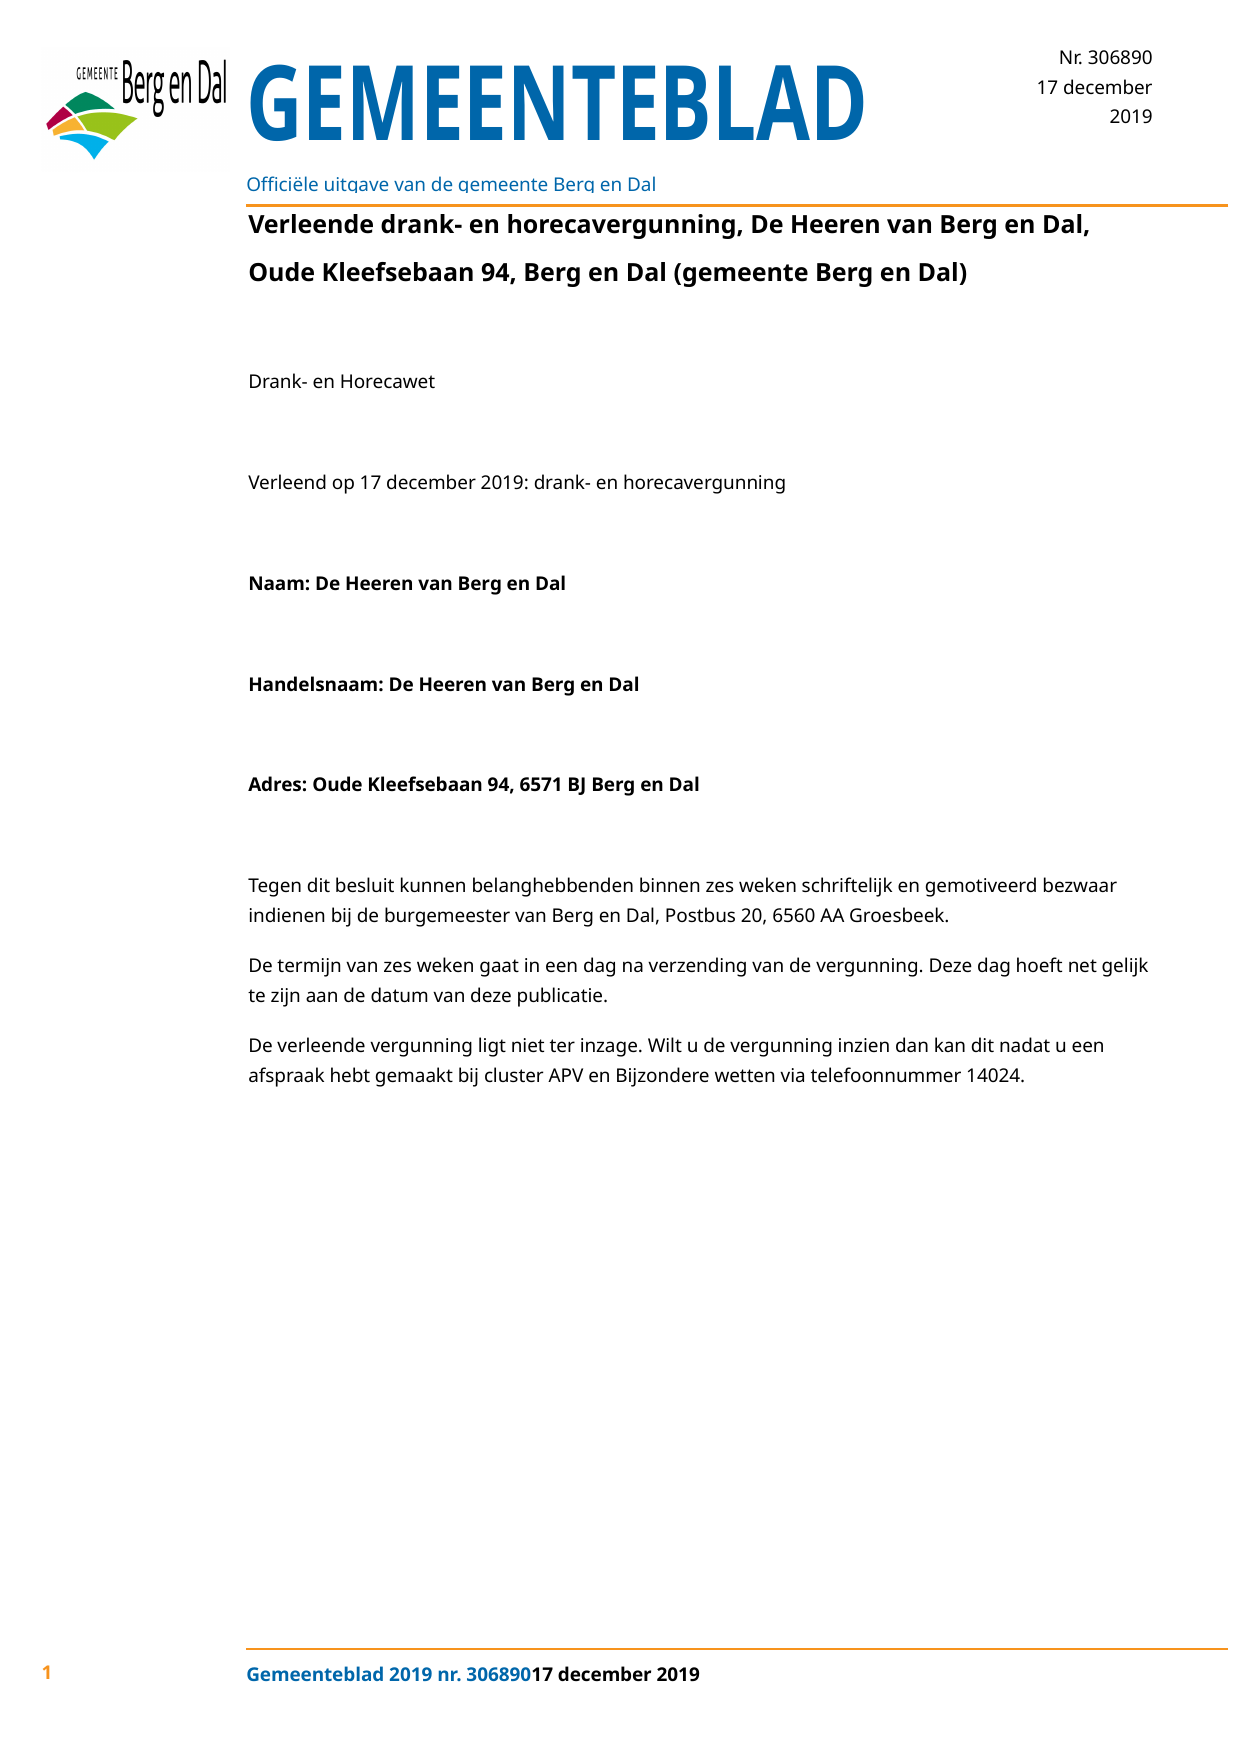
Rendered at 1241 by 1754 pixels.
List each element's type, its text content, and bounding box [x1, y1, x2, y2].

text De termijn van zes weken gaat in een dag na verzending van de vergunning. Deze dag hoeft net gelijk te zijn aan de datum van deze publicatie. [248, 952, 1152, 1008]
text Adres: Oude Kleefsebaan 94, 6571 BJ Berg en Dal [248, 772, 1152, 797]
picture [41, 47, 231, 172]
text Verleend op 17 december 2019: drank- en horecavergunning [248, 469, 1152, 495]
text Drank- en Horecawet [248, 368, 1152, 394]
text De verleende vergunning ligt niet ter inzage. Wilt u de vergunning inzien dan kan dit nadat u een afspraak hebt gemaakt bij cluster APV en Bijzondere wetten via telefoonnummer 14024. [248, 1032, 1152, 1088]
text Naam: De Heeren van Berg en Dal [248, 570, 1152, 596]
text Handelsnaam: De Heeren van Berg en Dal [248, 671, 1152, 697]
text Verleende drank- en horecavergunning, De Heeren van Berg en Dal, Oude Kleefsebaan 94, Berg en Dal (gemeente Berg en Dal) [248, 207, 1152, 288]
text Tegen dit besluit kunnen belanghebbenden binnen zes weken schriftelijk en gemotiveerd bezwaar indienen bij de burgemeester van Berg en Dal, Postbus 20, 6560 AA Groesbeek. [248, 872, 1152, 928]
